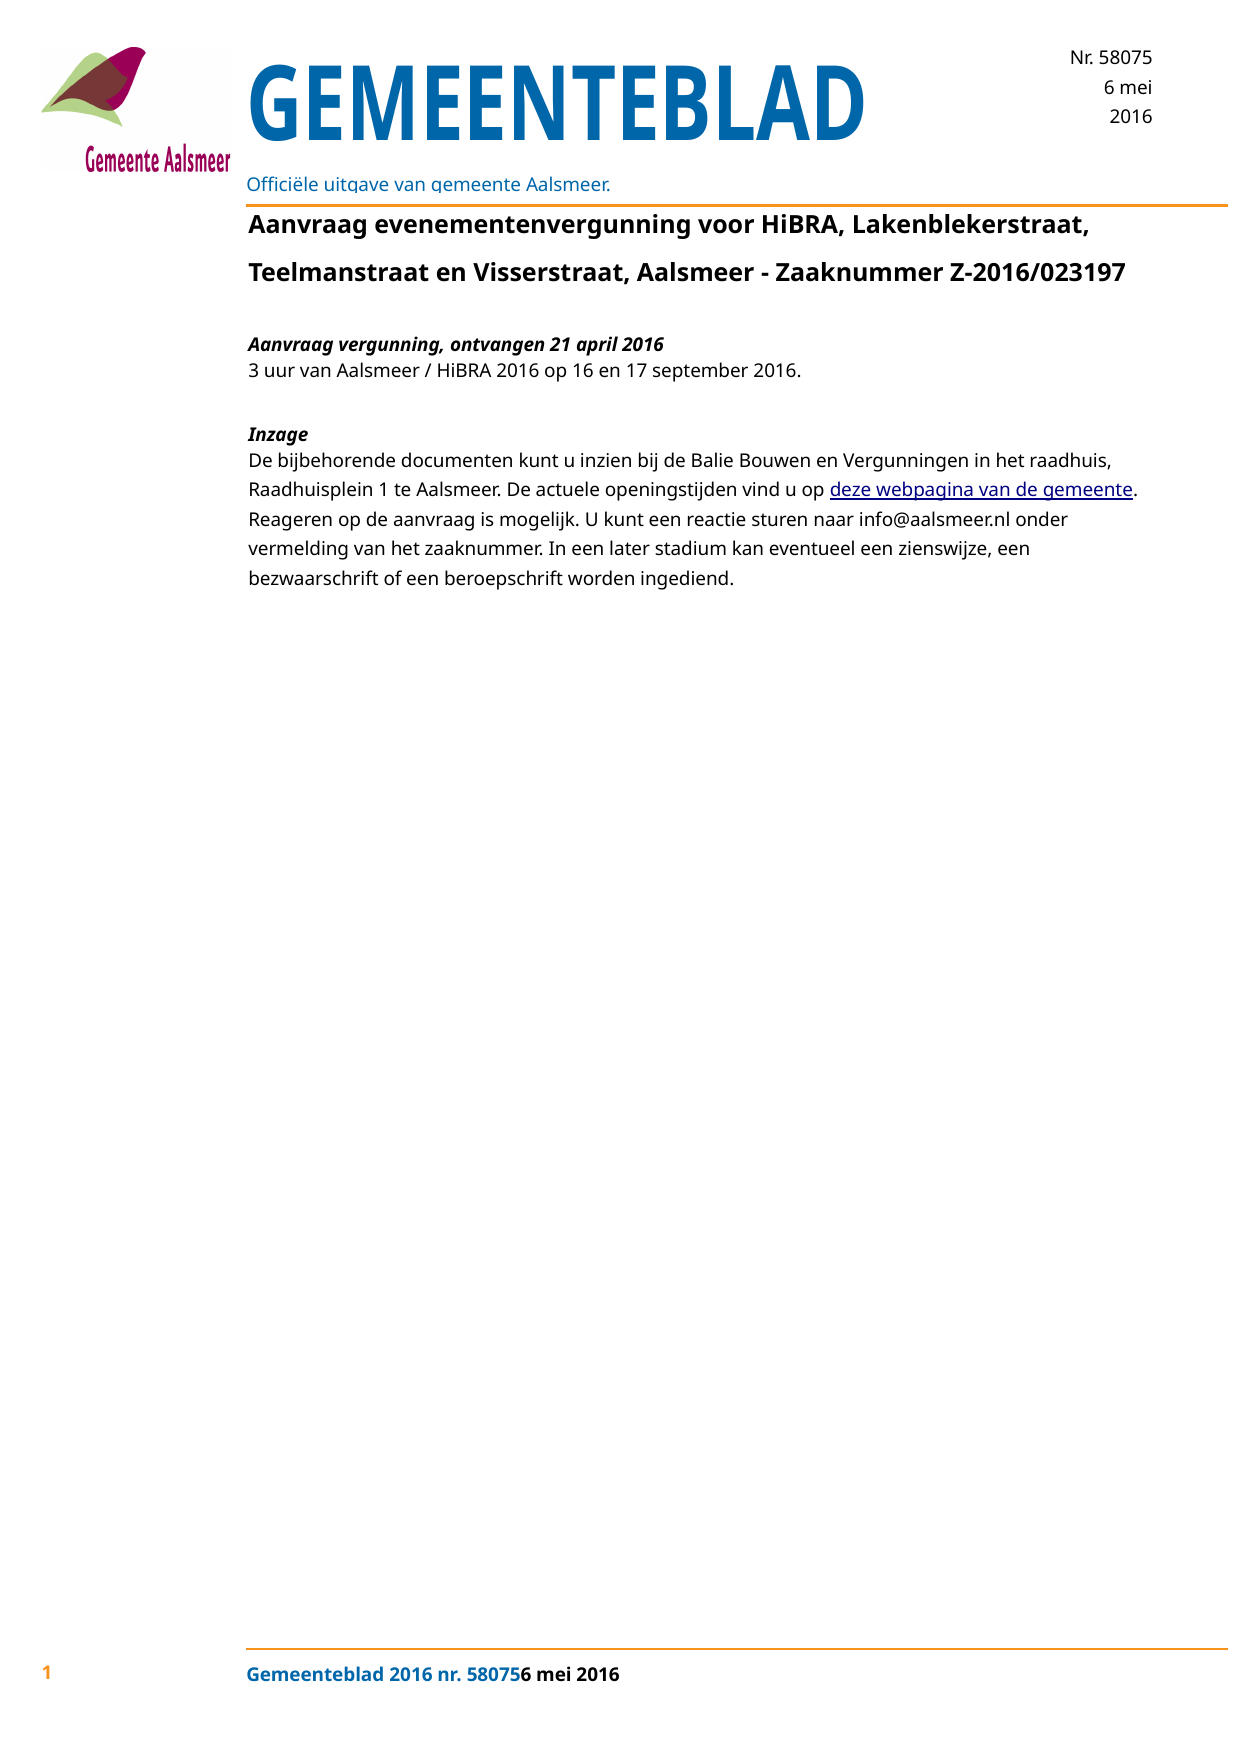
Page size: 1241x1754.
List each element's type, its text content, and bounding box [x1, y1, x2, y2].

text ​ [248, 616, 1152, 641]
text Aanvraag evenementenvergunning voor HiBRA, Lakenblekerstraat, Teelmanstraat en Visserstraat, Aalsmeer - Zaaknummer Z-2016/023197 [248, 207, 1152, 288]
text Aanvraag vergunning, ontvangen 21 april 2016 [248, 331, 1152, 357]
text De bijbehorende documenten kunt u inzien bij de Balie Bouwen en Vergunningen in het raadhuis, Raadhuisplein 1 te Aalsmeer. De actuele openingstijden vind u op deze webpagina van de gemeente. Reageren op de aanvraag is mogelijk. U kunt een reactie sturen naar info@aalsmeer.nl onder vermelding van het zaaknummer. In een later stadium kan eventueel een zienswijze, een bezwaarschrift of een beroepschrift worden ingediend. [248, 447, 1152, 591]
text 3 uur van Aalsmeer / HiBRA 2016 op 16 en 17 september 2016. [248, 357, 1152, 383]
picture [41, 47, 231, 172]
text Inzage [248, 421, 1152, 447]
